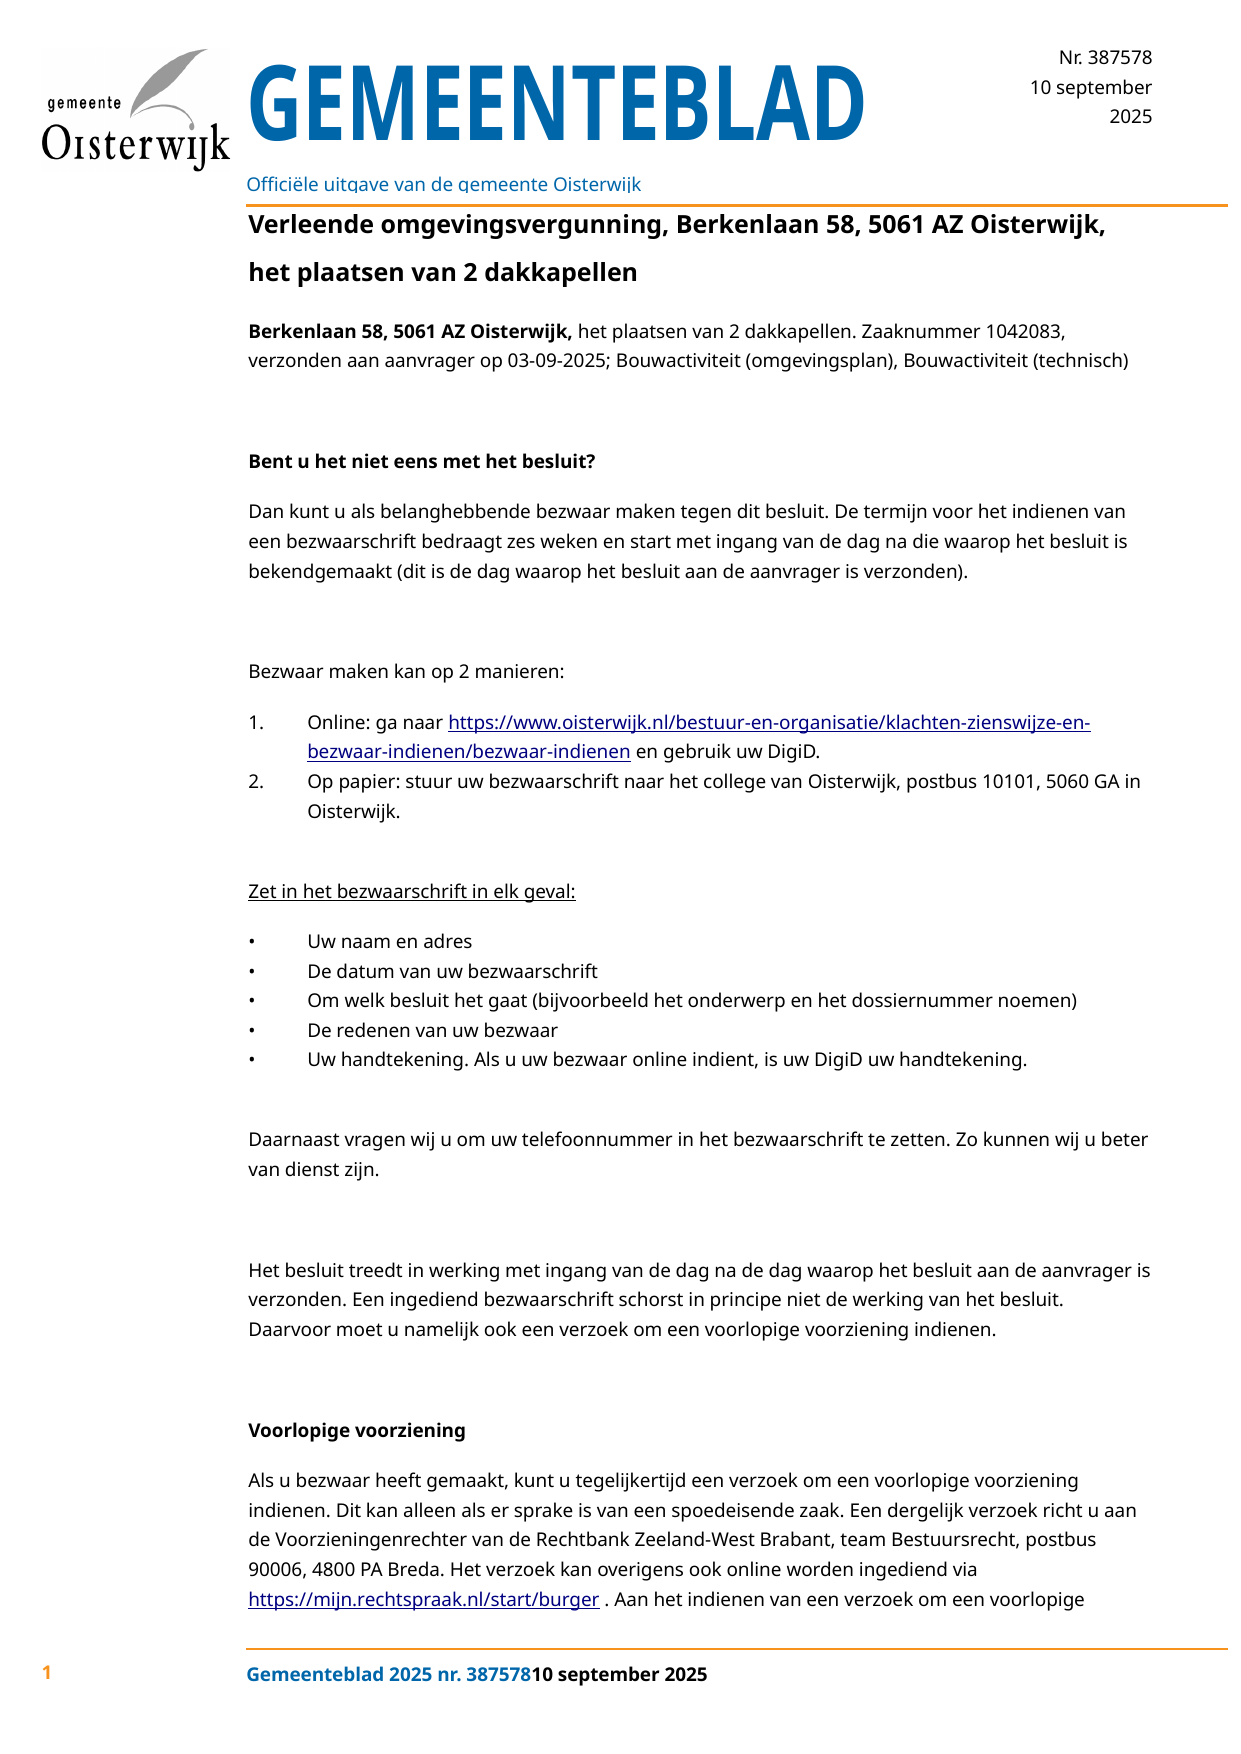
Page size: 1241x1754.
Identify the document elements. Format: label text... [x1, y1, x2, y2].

list Om welk besluit het gaat (bijvoorbeeld het onderwerp en het dossiernummer noemen) [248, 987, 1152, 1013]
list De datum van uw bezwaarschrift [248, 958, 1152, 984]
list De redenen van uw bezwaar [248, 1017, 1152, 1043]
list Uw handtekening. Als u uw bezwaar online indient, is uw DigiD uw handtekening. [248, 1047, 1152, 1072]
list Op papier: stuur uw bezwaarschrift naar het college van Oisterwijk, postbus 10101, 5060 GA in Oisterwijk. [248, 768, 1152, 824]
text Bent u het niet eens met het besluit? [248, 448, 1152, 474]
text Bezwaar maken kan op 2 manieren: [248, 659, 1152, 684]
list Online: ga naar https://www.oisterwijk.nl/bestuur-en-organisatie/klachten-zienswijze-en-bezwaar-indienen/bezwaar-indienen en gebruik uw DigiD. [248, 709, 1152, 764]
text Zet in het bezwaarschrift in elk geval: [248, 878, 1152, 904]
picture [41, 47, 231, 172]
text Daarnaast vragen wij u om uw telefoonnummer in het bezwaarschrift te zetten. Zo kunnen wij u beter van dienst zijn. [248, 1127, 1152, 1182]
text Voorlopige voorziening [248, 1417, 1152, 1443]
text Als u bezwaar heeft gemaakt, kunt u tegelijkertijd een verzoek om een voorlopige voorziening indienen. Dit kan alleen als er sprake is van een spoedeisende zaak. Een dergelijk verzoek richt u aan de Voorzieningenrechter van de Rechtbank Zeeland-West Brabant, team Bestuursrecht, postbus 90006, 4800 PA Breda. Het verzoek kan overigens ook online worden ingediend via https://mijn.rechtspraak.nl/start/burger . Aan het indienen van een verzoek om een voorlopige [248, 1467, 1152, 1612]
text Berkenlaan 58, 5061 AZ Oisterwijk, het plaatsen van 2 dakkapellen. Zaaknummer 1042083, verzonden aan aanvrager op 03-09-2025; Bouwactiviteit (omgevingsplan), Bouwactiviteit (technisch) [248, 318, 1152, 373]
text Het besluit treedt in werking met ingang van de dag na de dag waarop het besluit aan de aanvrager is verzonden. Een ingediend bezwaarschrift schorst in principe niet de werking van het besluit. Daarvoor moet u namelijk ook een verzoek om een voorlopige voorziening indienen. [248, 1257, 1152, 1342]
list Uw naam en adres [248, 928, 1152, 954]
text Dan kunt u als belanghebbende bezwaar maken tegen dit besluit. De termijn voor het indienen van een bezwaarschrift bedraagt zes weken en start met ingang van de dag na die waarop het besluit is bekendgemaakt (dit is de dag waarop het besluit aan de aanvrager is verzonden). [248, 499, 1152, 584]
text Verleende omgevingsvergunning, Berkenlaan 58, 5061 AZ Oisterwijk, het plaatsen van 2 dakkapellen [248, 207, 1152, 288]
